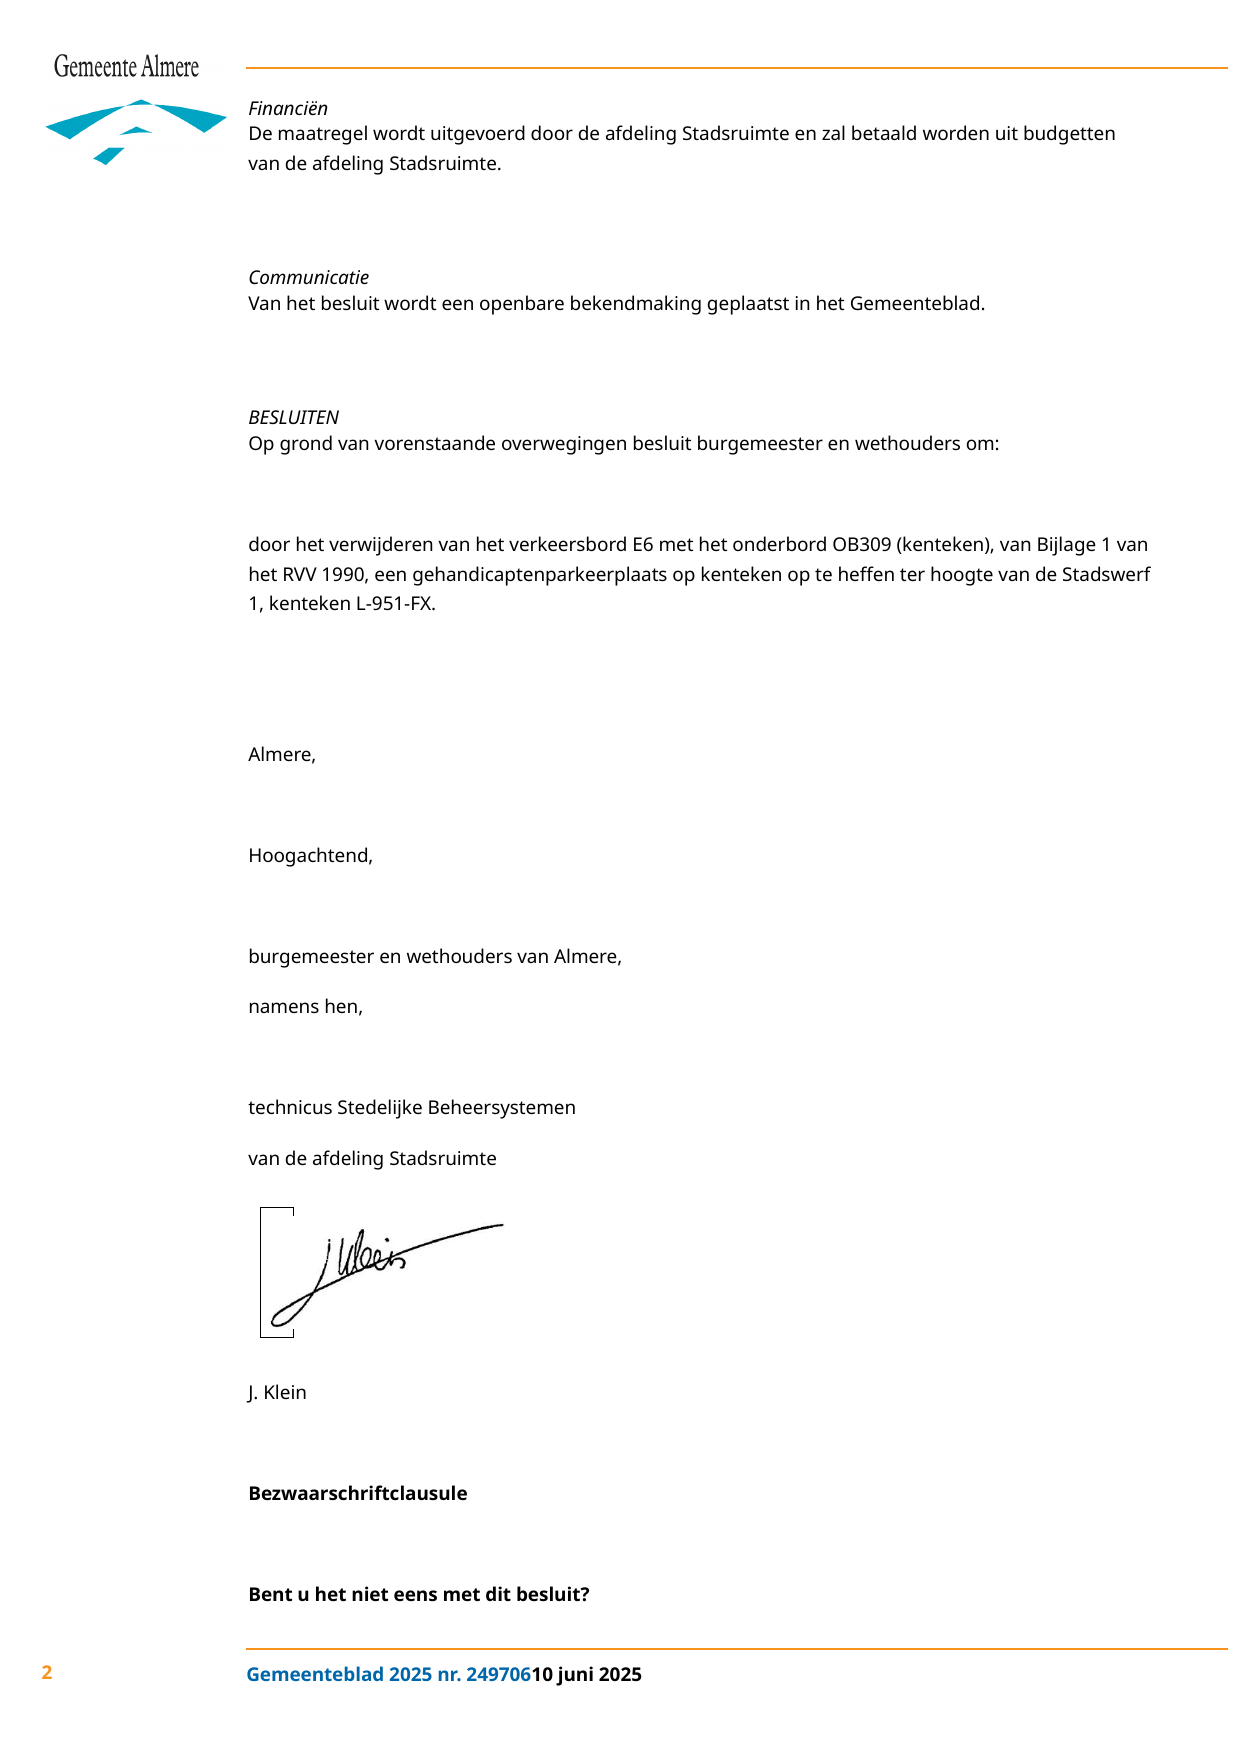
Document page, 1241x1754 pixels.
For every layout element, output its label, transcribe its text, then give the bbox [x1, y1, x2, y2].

text Almere, [248, 742, 1152, 767]
text burgemeester en wethouders van Almere, [248, 943, 1152, 969]
text door het verwijderen van het verkeersbord E6 met het onderbord OB309 (kenteken), van Bijlage 1 van het RVV 1990, een gehandicaptenparkeerplaats op kenteken op te heffen ter hoogte van de Stadswerf 1, kenteken L-951-FX. [248, 531, 1152, 616]
text van de afdeling Stadsruimte [248, 1145, 1152, 1171]
text BESLUITEN [248, 404, 1152, 430]
text technicus Stedelijke Beheersystemen [248, 1094, 1152, 1120]
picture [268, 1216, 505, 1329]
picture [41, 47, 231, 172]
text De maatregel wordt uitgevoerd door de afdeling Stadsruimte en zal betaald worden uit budgetten van de afdeling Stadsruimte. [248, 121, 1152, 176]
text Op grond van vorenstaande overwegingen besluit burgemeester en wethouders om: [248, 430, 1152, 456]
text J. Klein [248, 1379, 1152, 1405]
text Van het besluit wordt een openbare bekendmaking geplaatst in het Gemeenteblad. [248, 290, 1152, 316]
text Bent u het niet eens met dit besluit? [248, 1581, 1152, 1607]
text namens hen, [248, 994, 1152, 1019]
text Bezwaarschriftclausule [248, 1480, 1152, 1506]
text Financiën [248, 95, 1152, 121]
text Hoogachtend, [248, 842, 1152, 868]
text Communicatie [248, 264, 1152, 290]
